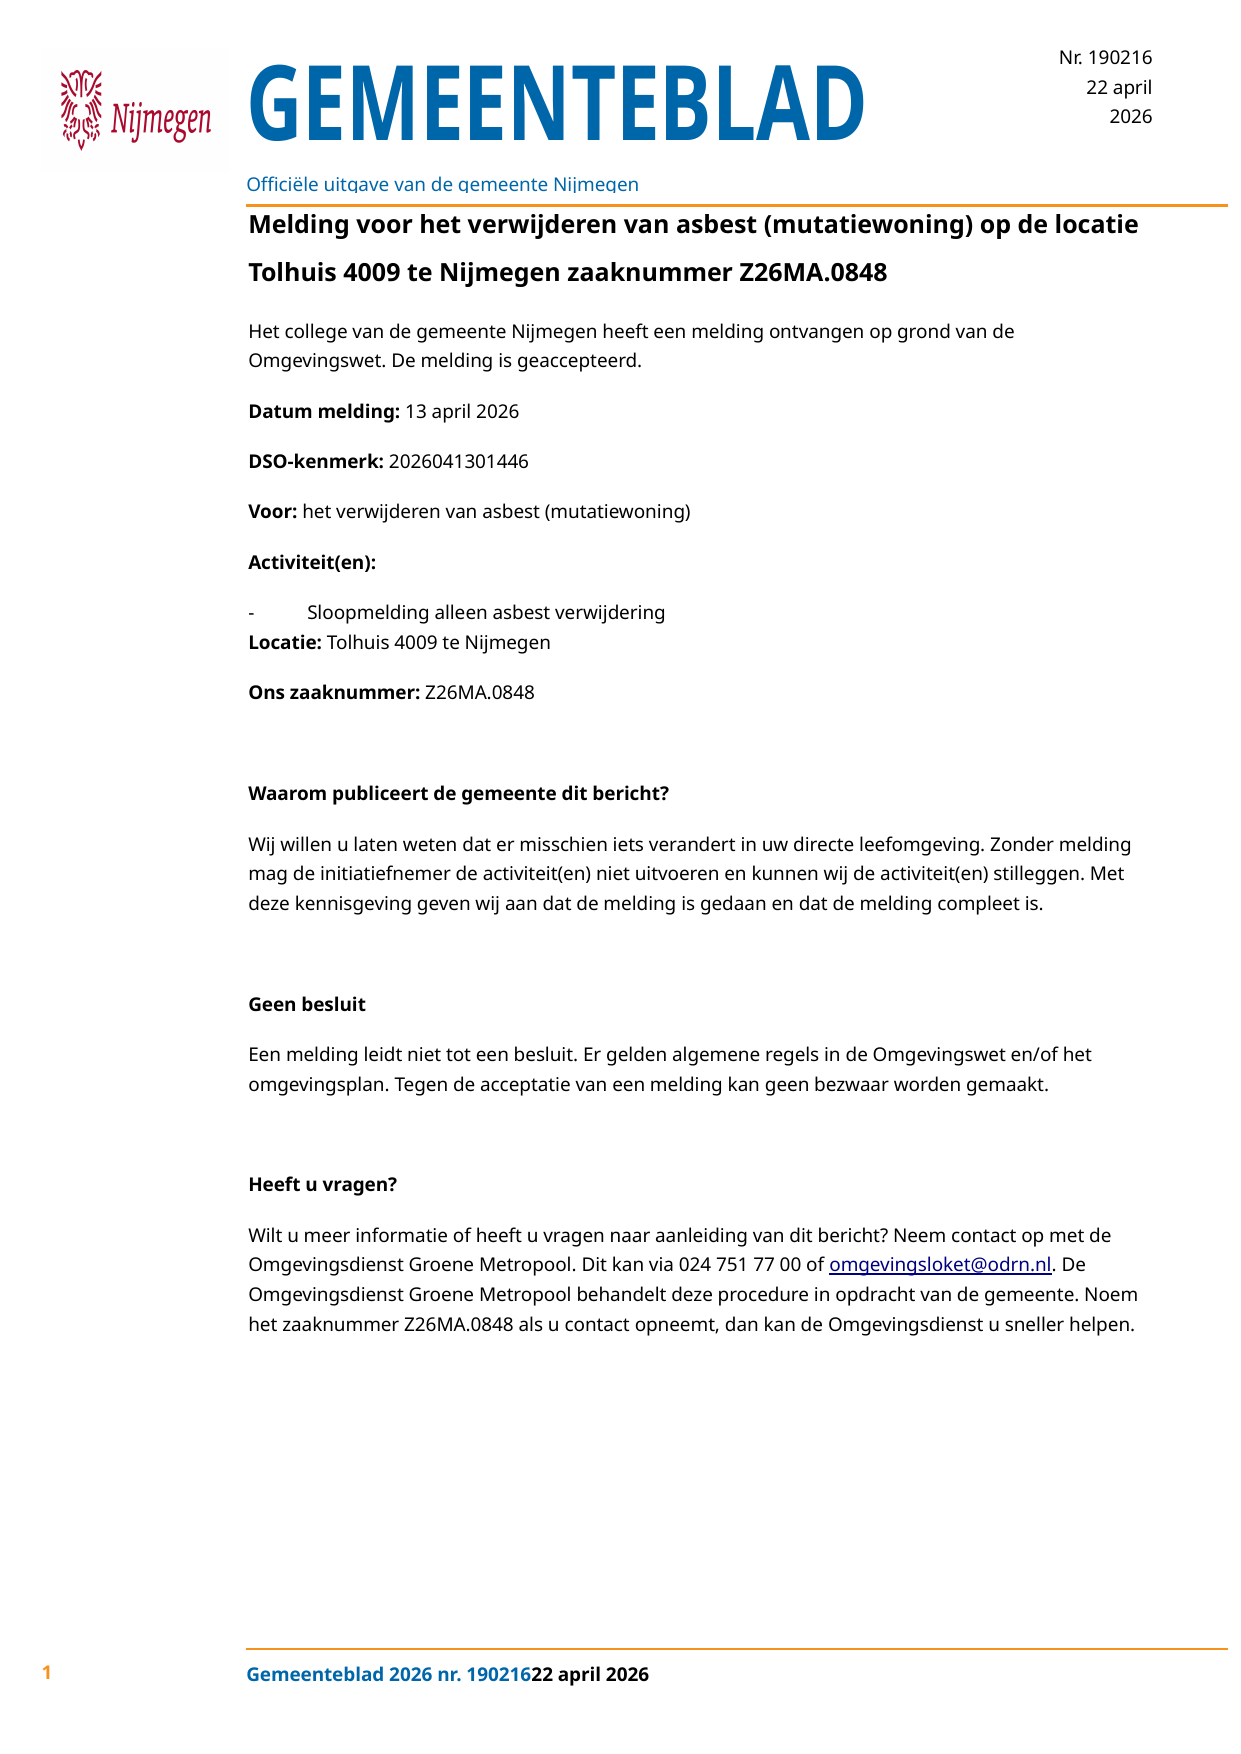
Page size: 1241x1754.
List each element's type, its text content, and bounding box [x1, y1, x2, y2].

text Wilt u meer informatie of heeft u vragen naar aanleiding van dit bericht? Neem contact op met de Omgevingsdienst Groene Metropool. Dit kan via 024 751 77 00 of omgevingsloket@odrn.nl. De Omgevingsdienst Groene Metropool behandelt deze procedure in opdracht van de gemeente. Noem het zaaknummer Z26MA.0848 als u contact opneemt, dan kan de Omgevingsdienst u sneller helpen. [248, 1222, 1152, 1337]
text Een melding leidt niet tot een besluit. Er gelden algemene regels in de Omgevingswet en/of het omgevingsplan. Tegen de acceptatie van een melding kan geen bezwaar worden gemaakt. [248, 1041, 1152, 1097]
text Locatie: Tolhuis 4009 te Nijmegen [248, 629, 1152, 655]
text Activiteit(en): [248, 549, 1152, 575]
list Sloopmelding alleen asbest verwijdering [248, 599, 1152, 625]
text Wij willen u laten weten dat er misschien iets verandert in uw directe leefomgeving. Zonder melding mag de initiatiefnemer de activiteit(en) niet uitvoeren en kunnen wij de activiteit(en) stilleggen. Met deze kennisgeving geven wij aan dat de melding is gedaan en dat de melding compleet is. [248, 831, 1152, 916]
text Ons zaaknummer: Z26MA.0848 [248, 679, 1152, 705]
text Heeft u vragen? [248, 1172, 1152, 1197]
picture [41, 47, 231, 172]
text Geen besluit [248, 991, 1152, 1017]
text Het college van de gemeente Nijmegen heeft een melding ontvangen op grond van de Omgevingswet. De melding is geaccepteerd. [248, 318, 1152, 373]
text DSO-kenmerk: 2026041301446 [248, 448, 1152, 474]
text Waarom publiceert de gemeente dit bericht? [248, 780, 1152, 806]
text Melding voor het verwijderen van asbest (mutatiewoning) op de locatie Tolhuis 4009 te Nijmegen zaaknummer Z26MA.0848 [248, 207, 1152, 288]
text Voor: het verwijderen van asbest (mutatiewoning) [248, 499, 1152, 524]
text Datum melding: 13 april 2026 [248, 398, 1152, 424]
